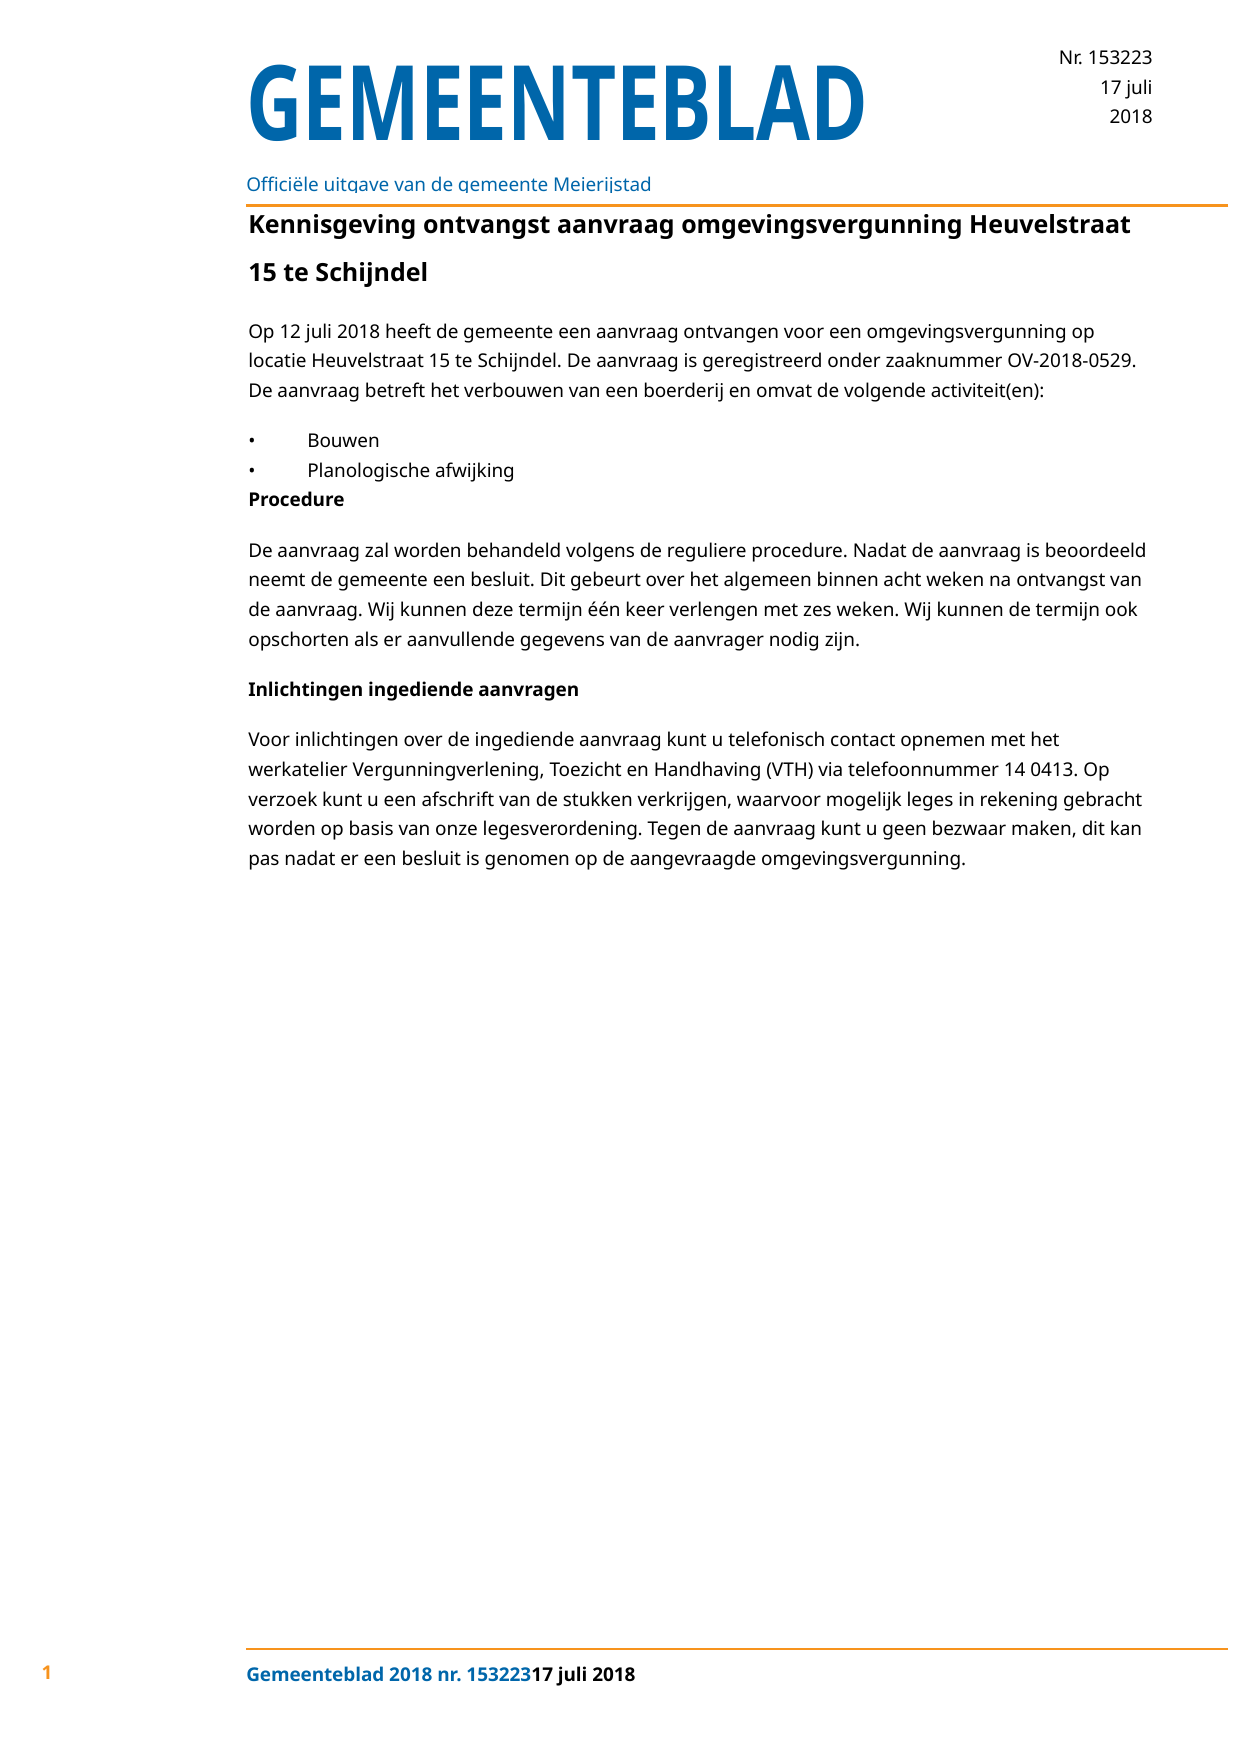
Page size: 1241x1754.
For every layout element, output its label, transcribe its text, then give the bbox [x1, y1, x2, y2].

picture [41, 47, 231, 172]
list Bouwen [248, 427, 1152, 453]
text De aanvraag zal worden behandeld volgens de reguliere procedure. Nadat de aanvraag is beoordeeld neemt de gemeente een besluit. Dit gebeurt over het algemeen binnen acht weken na ontvangst van de aanvraag. Wij kunnen deze termijn één keer verlengen met zes weken. Wij kunnen de termijn ook opschorten als er aanvullende gegevens van de aanvrager nodig zijn. [248, 537, 1152, 652]
text Inlichtingen ingediende aanvragen [248, 676, 1152, 702]
text Kennisgeving ontvangst aanvraag omgevingsvergunning Heuvelstraat 15 te Schijndel [248, 207, 1152, 288]
text Procedure [248, 487, 1152, 512]
list Planologische afwijking [248, 457, 1152, 483]
text Op 12 juli 2018 heeft de gemeente een aanvraag ontvangen voor een omgevingsvergunning op locatie Heuvelstraat 15 te Schijndel. De aanvraag is geregistreerd onder zaaknummer OV-2018-0529. De aanvraag betreft het verbouwen van een boerderij en omvat de volgende activiteit(en): [248, 318, 1152, 403]
text Voor inlichtingen over de ingediende aanvraag kunt u telefonisch contact opnemen met het werkatelier Vergunningverlening, Toezicht en Handhaving (VTH) via telefoonnummer 14 0413. Op verzoek kunt u een afschrift van de stukken verkrijgen, waarvoor mogelijk leges in rekening gebracht worden op basis van onze legesverordening. Tegen de aanvraag kunt u geen bezwaar maken, dit kan pas nadat er een besluit is genomen op de aangevraagde omgevingsvergunning. [248, 727, 1152, 871]
